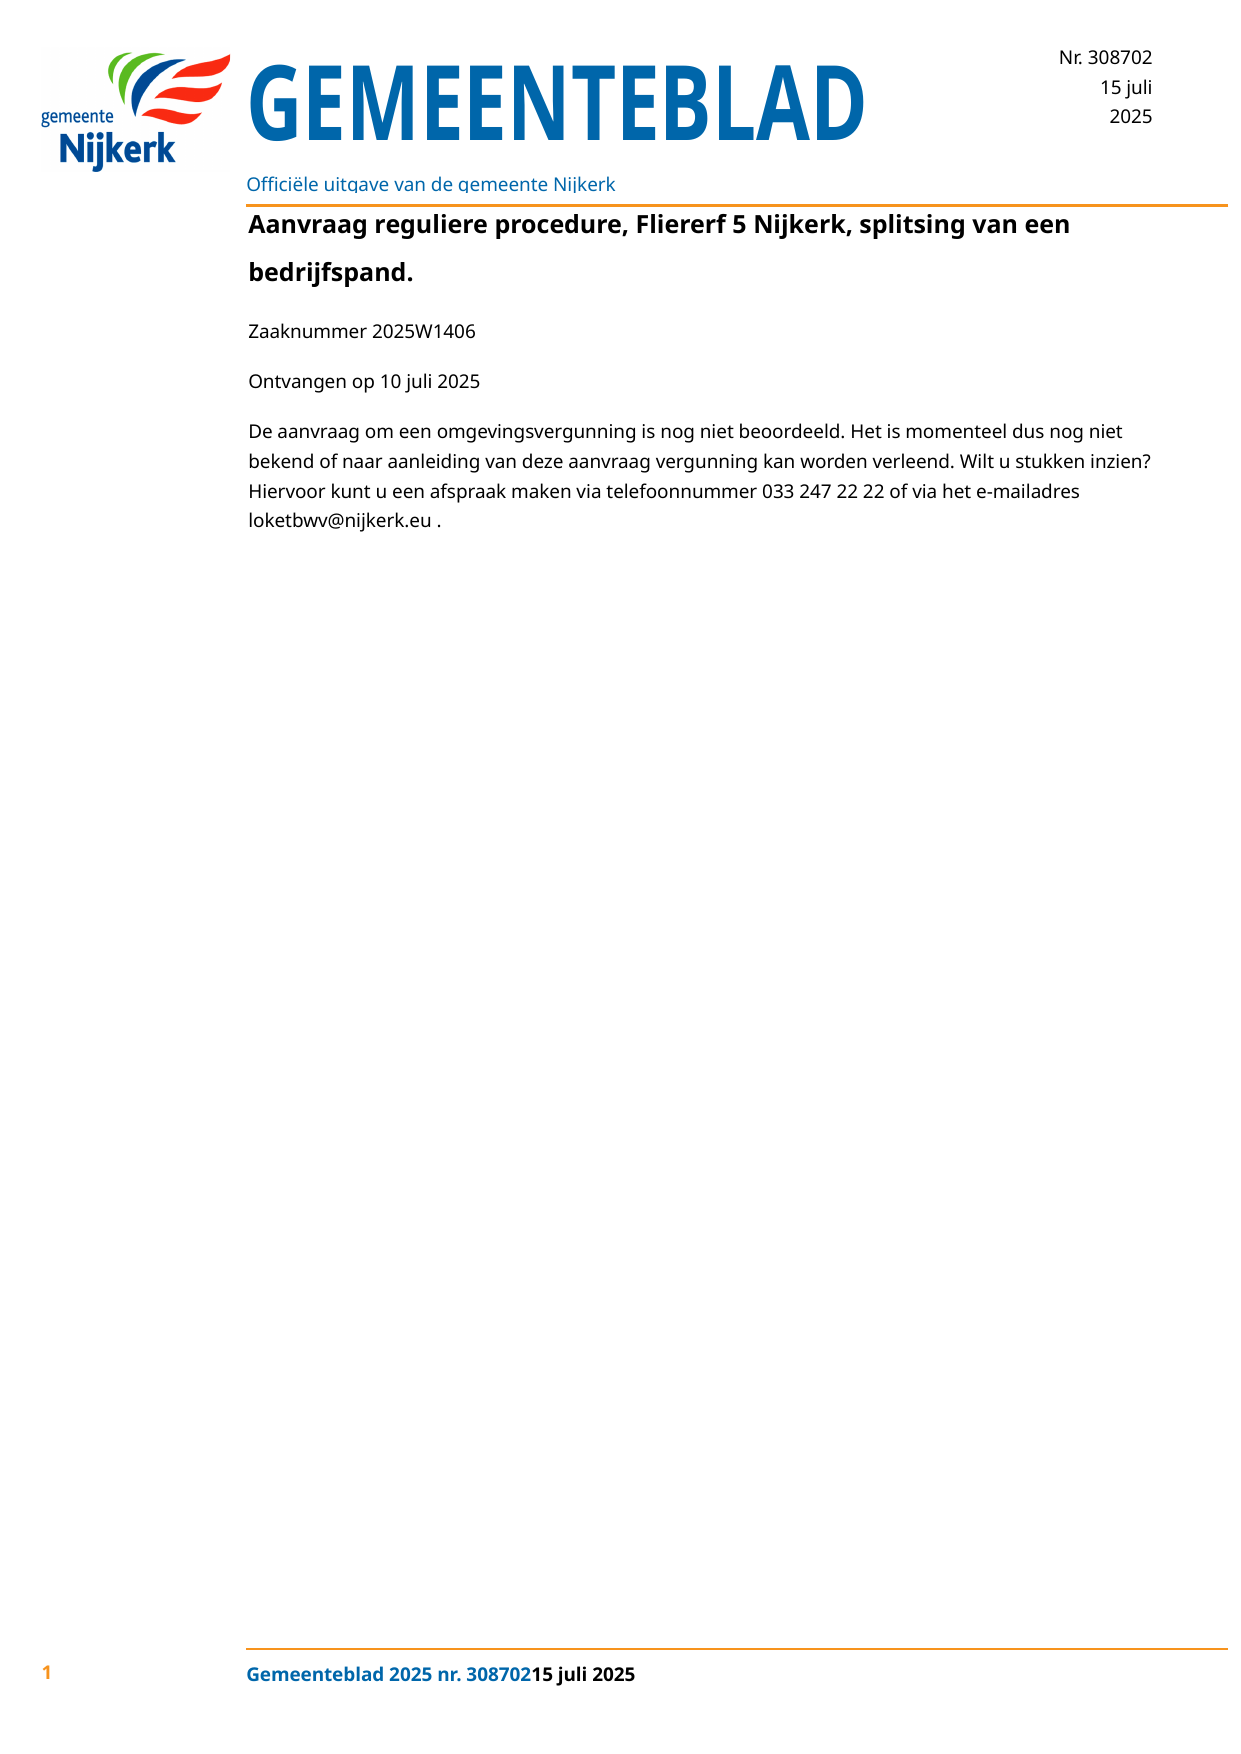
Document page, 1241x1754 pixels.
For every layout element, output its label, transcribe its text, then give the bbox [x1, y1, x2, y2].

text De aanvraag om een omgevingsvergunning is nog niet beoordeeld. Het is momenteel dus nog niet bekend of naar aanleiding van deze aanvraag vergunning kan worden verleend. Wilt u stukken inzien? Hiervoor kunt u een afspraak maken via telefoonnummer 033 247 22 22 of via het e-mailadres loketbwv@nijkerk.eu . [248, 419, 1152, 533]
text Ontvangen op 10 juli 2025 [248, 368, 1152, 394]
text Aanvraag reguliere procedure, Fliererf 5 Nijkerk, splitsing van een bedrijfspand. [248, 207, 1152, 288]
picture [41, 47, 231, 172]
text Zaaknummer 2025W1406 [248, 318, 1152, 344]
